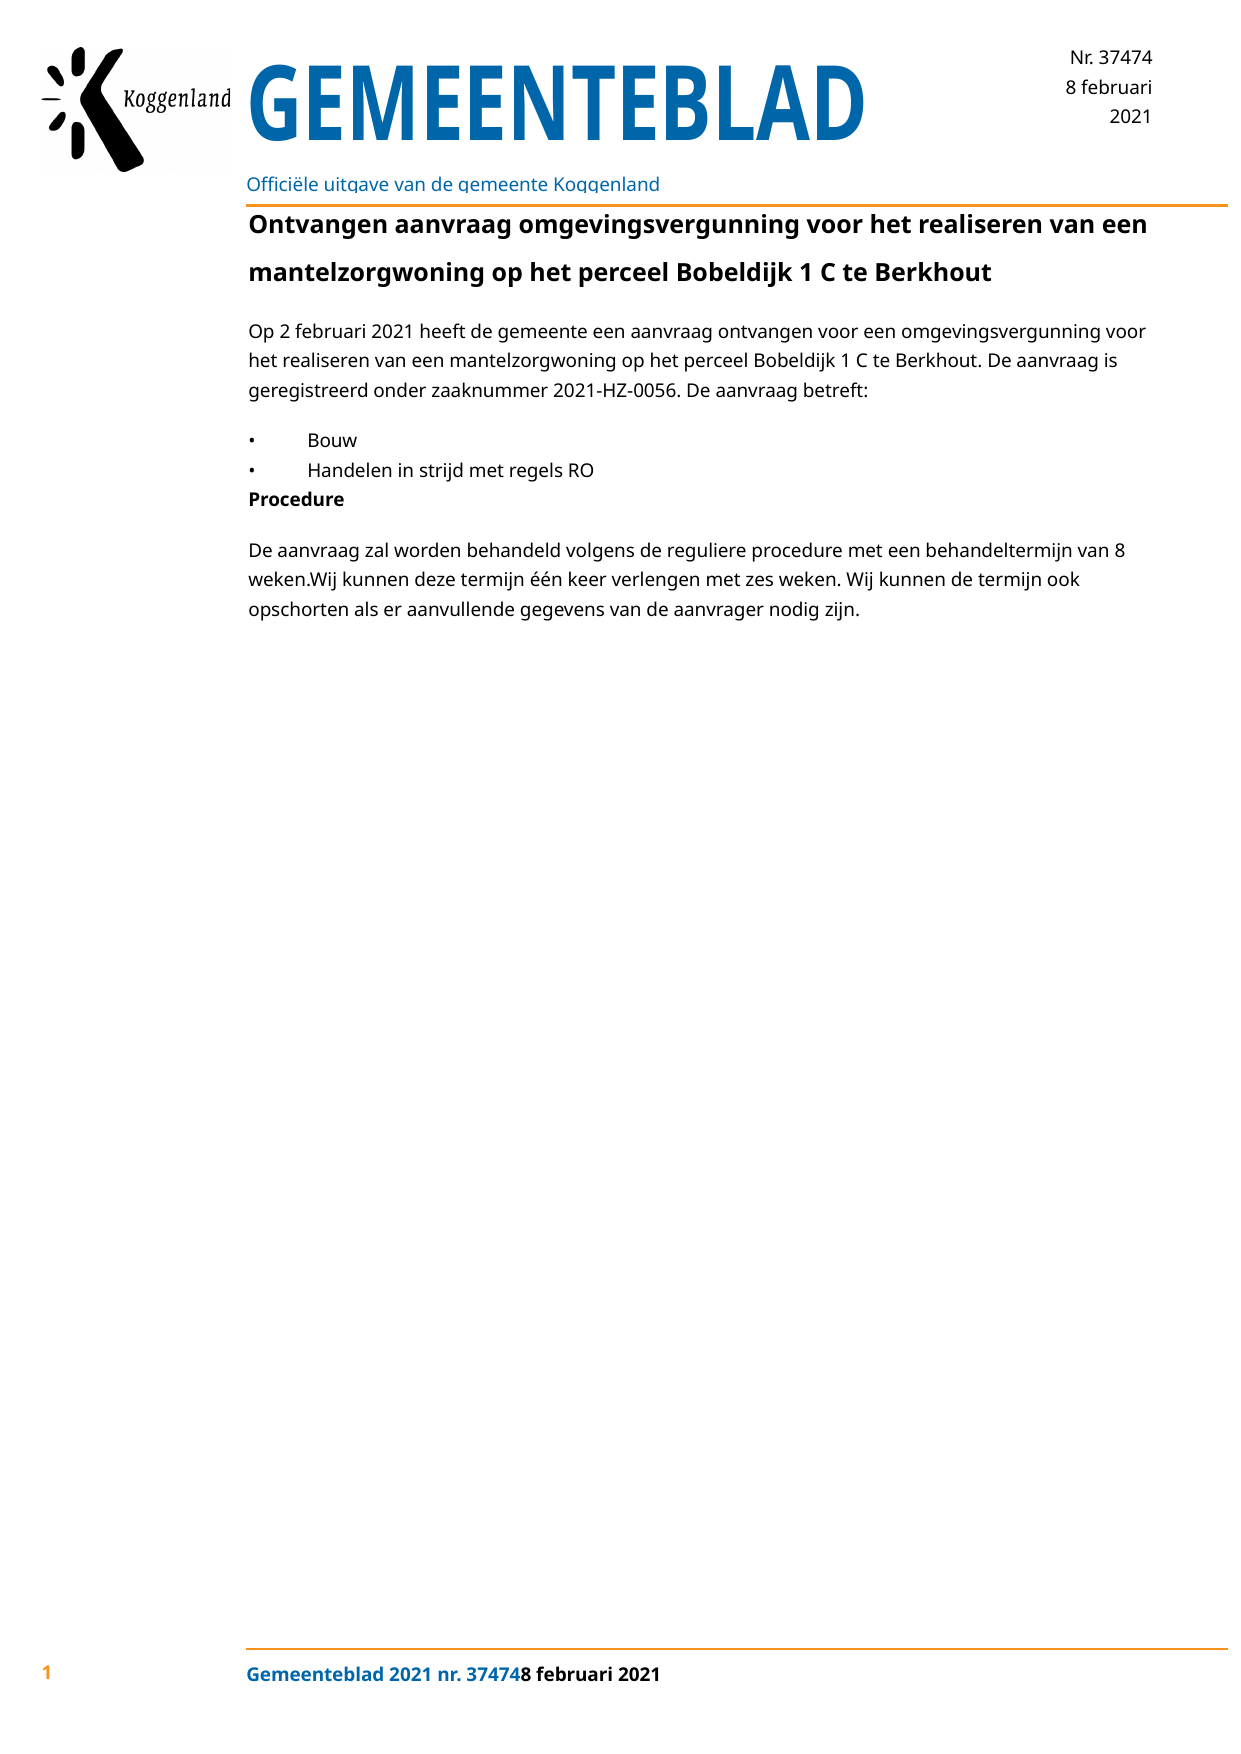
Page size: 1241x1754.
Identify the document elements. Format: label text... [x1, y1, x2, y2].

text Ontvangen aanvraag omgevingsvergunning voor het realiseren van een mantelzorgwoning op het perceel Bobeldijk 1 C te Berkhout [248, 207, 1152, 288]
text De aanvraag zal worden behandeld volgens de reguliere procedure met een behandeltermijn van 8 weken.Wij kunnen deze termijn één keer verlengen met zes weken. Wij kunnen de termijn ook opschorten als er aanvullende gegevens van de aanvrager nodig zijn. [248, 537, 1152, 622]
text Procedure [248, 487, 1152, 512]
picture [41, 47, 231, 172]
list Handelen in strijd met regels RO [248, 457, 1152, 483]
text Op 2 februari 2021 heeft de gemeente een aanvraag ontvangen voor een omgevingsvergunning voor het realiseren van een mantelzorgwoning op het perceel Bobeldijk 1 C te Berkhout. De aanvraag is geregistreerd onder zaaknummer 2021-HZ-0056. De aanvraag betreft: [248, 318, 1152, 403]
list Bouw [248, 427, 1152, 453]
